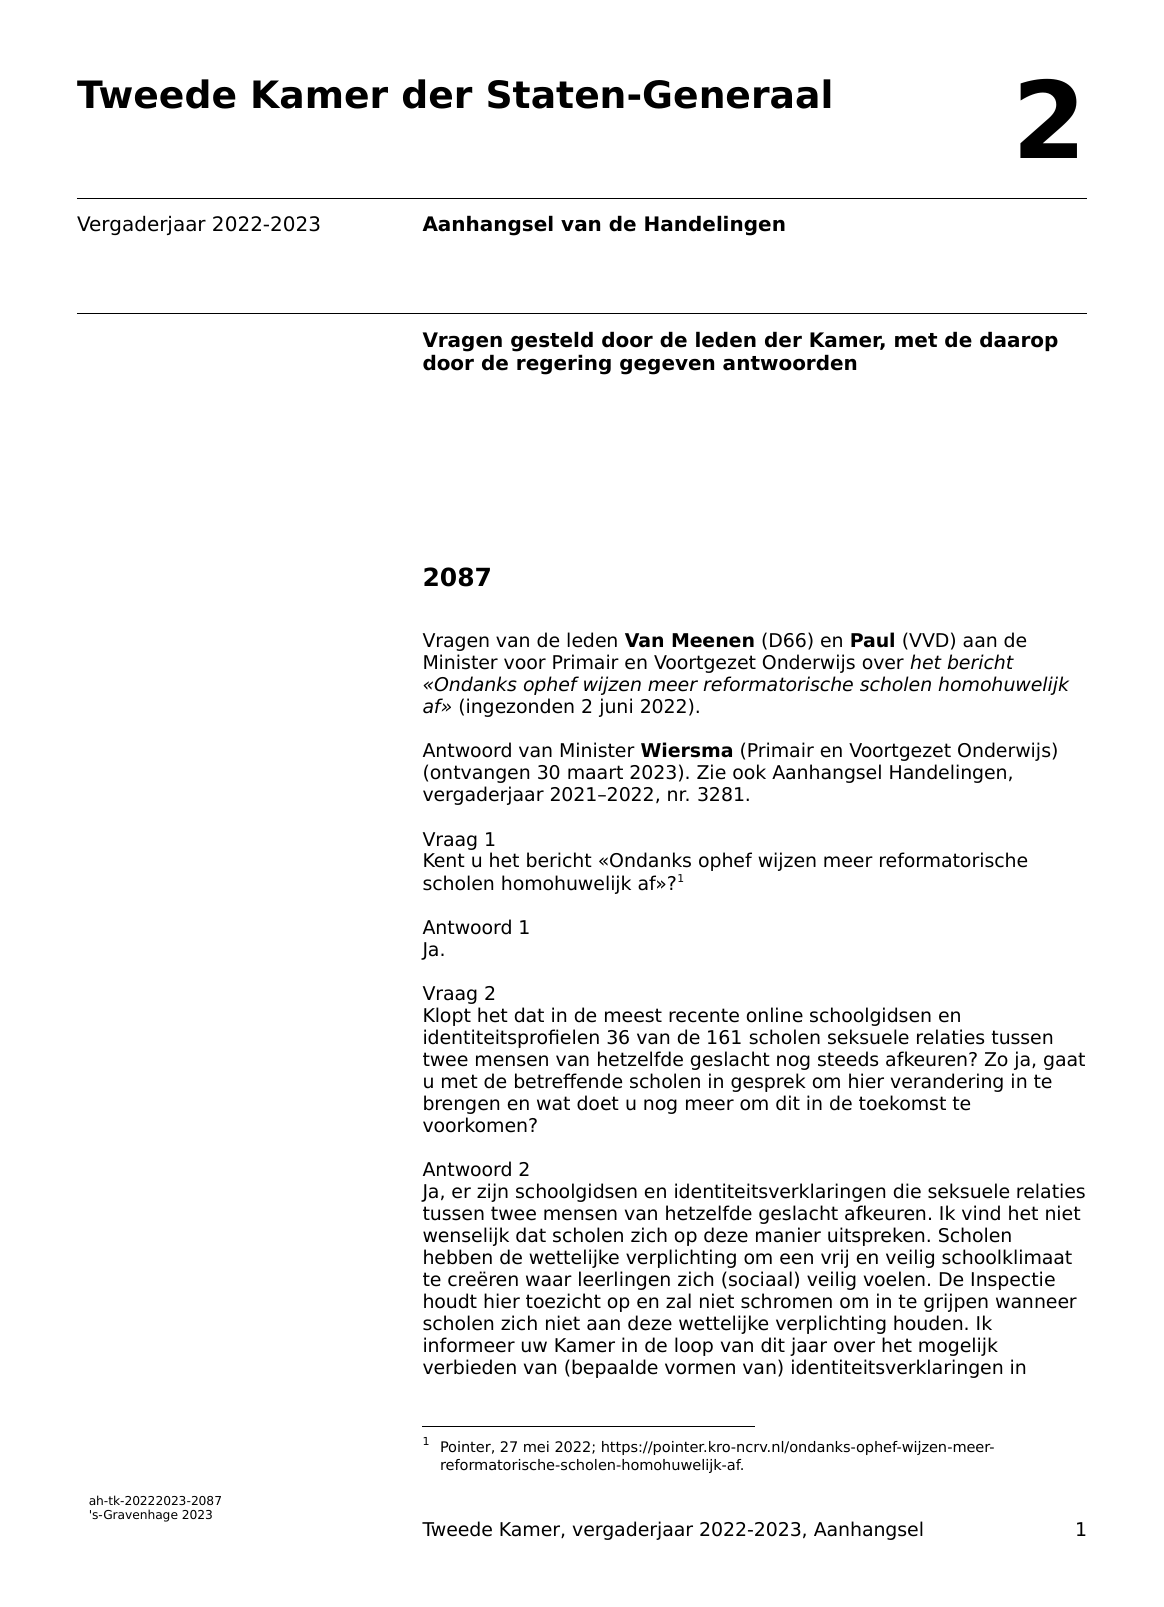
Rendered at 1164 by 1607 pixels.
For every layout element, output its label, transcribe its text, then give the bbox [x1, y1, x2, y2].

table_cell Aanhangsel van de Handelingen [422, 199, 1087, 313]
table_header Tweede Kamer der Staten-Generaal [77, 59, 886, 198]
text Kent u het bericht «Ondanks ophef wijzen meer reformatorische scholen homohuwelijk af»? [422, 850, 1087, 894]
text Pointer, 27 mei 2022; https://pointer.kro-ncrv.nl/ondanks-ophef-wijzen-meer-reformatorische-scholen-homohuwelijk-af. [422, 1435, 1087, 1474]
text 's-Gravenhage 2023 [88, 1508, 323, 1522]
table_cell Vragen gesteld door de leden der Kamer, met de daarop door de regering gegeven antwoorden [422, 314, 1087, 375]
text Klopt het dat in de meest recente online schoolgidsen en identiteitsprofielen 36 van de 161 scholen seksuele relaties tussen twee mensen van hetzelfde geslacht nog steeds afkeuren? Zo ja, gaat u met de betreffende scholen in gesprek om hier verandering in te brengen en wat doet u nog meer om dit in de toekomst te voorkomen? [422, 1005, 1087, 1137]
table_cell [77, 314, 422, 375]
text Vraag 1 [422, 828, 1087, 850]
text Vragen van de leden Van Meenen (D66) en Paul (VVD) aan de Minister voor Primair en Voortgezet Onderwijs over het bericht «Ondanks ophef wijzen meer reformatorische scholen homohuwelijk af» (ingezonden 2 juni 2022). [422, 630, 1087, 718]
text ah-tk-20222023-2087 [88, 1494, 323, 1508]
text Antwoord van Minister Wiersma (Primair en Voortgezet Onderwijs) (ontvangen 30 maart 2023). Zie ook Aanhangsel Handelingen, vergaderjaar 2021–2022, nr. 3281. [422, 740, 1087, 806]
text Vraag 2 [422, 983, 1087, 1005]
table_header 2 [886, 59, 1087, 198]
text 2087 [422, 563, 1087, 592]
text Ja. [422, 938, 1087, 961]
text Ja, er zijn schoolgidsen en identiteitsverklaringen die seksuele relaties tussen twee mensen van hetzelfde geslacht afkeuren. Ik vind het niet wenselijk dat scholen zich op deze manier uitspreken. Scholen hebben de wettelijke verplichting om een vrij en veilig schoolklimaat te creëren waar leerlingen zich (sociaal) veilig voelen. De Inspectie houdt hier toezicht op en zal niet schromen om in te grijpen wanneer scholen zich niet aan deze wettelijke verplichting houden. Ik informeer uw Kamer in de loop van dit jaar over het mogelijk verbieden van (bepaalde vormen van) identiteitsverklaringen in [422, 1181, 1087, 1378]
text Antwoord 1 [422, 917, 1087, 938]
table_cell Vergaderjaar 2022-2023 [77, 199, 422, 313]
text Antwoord 2 [422, 1159, 1087, 1181]
